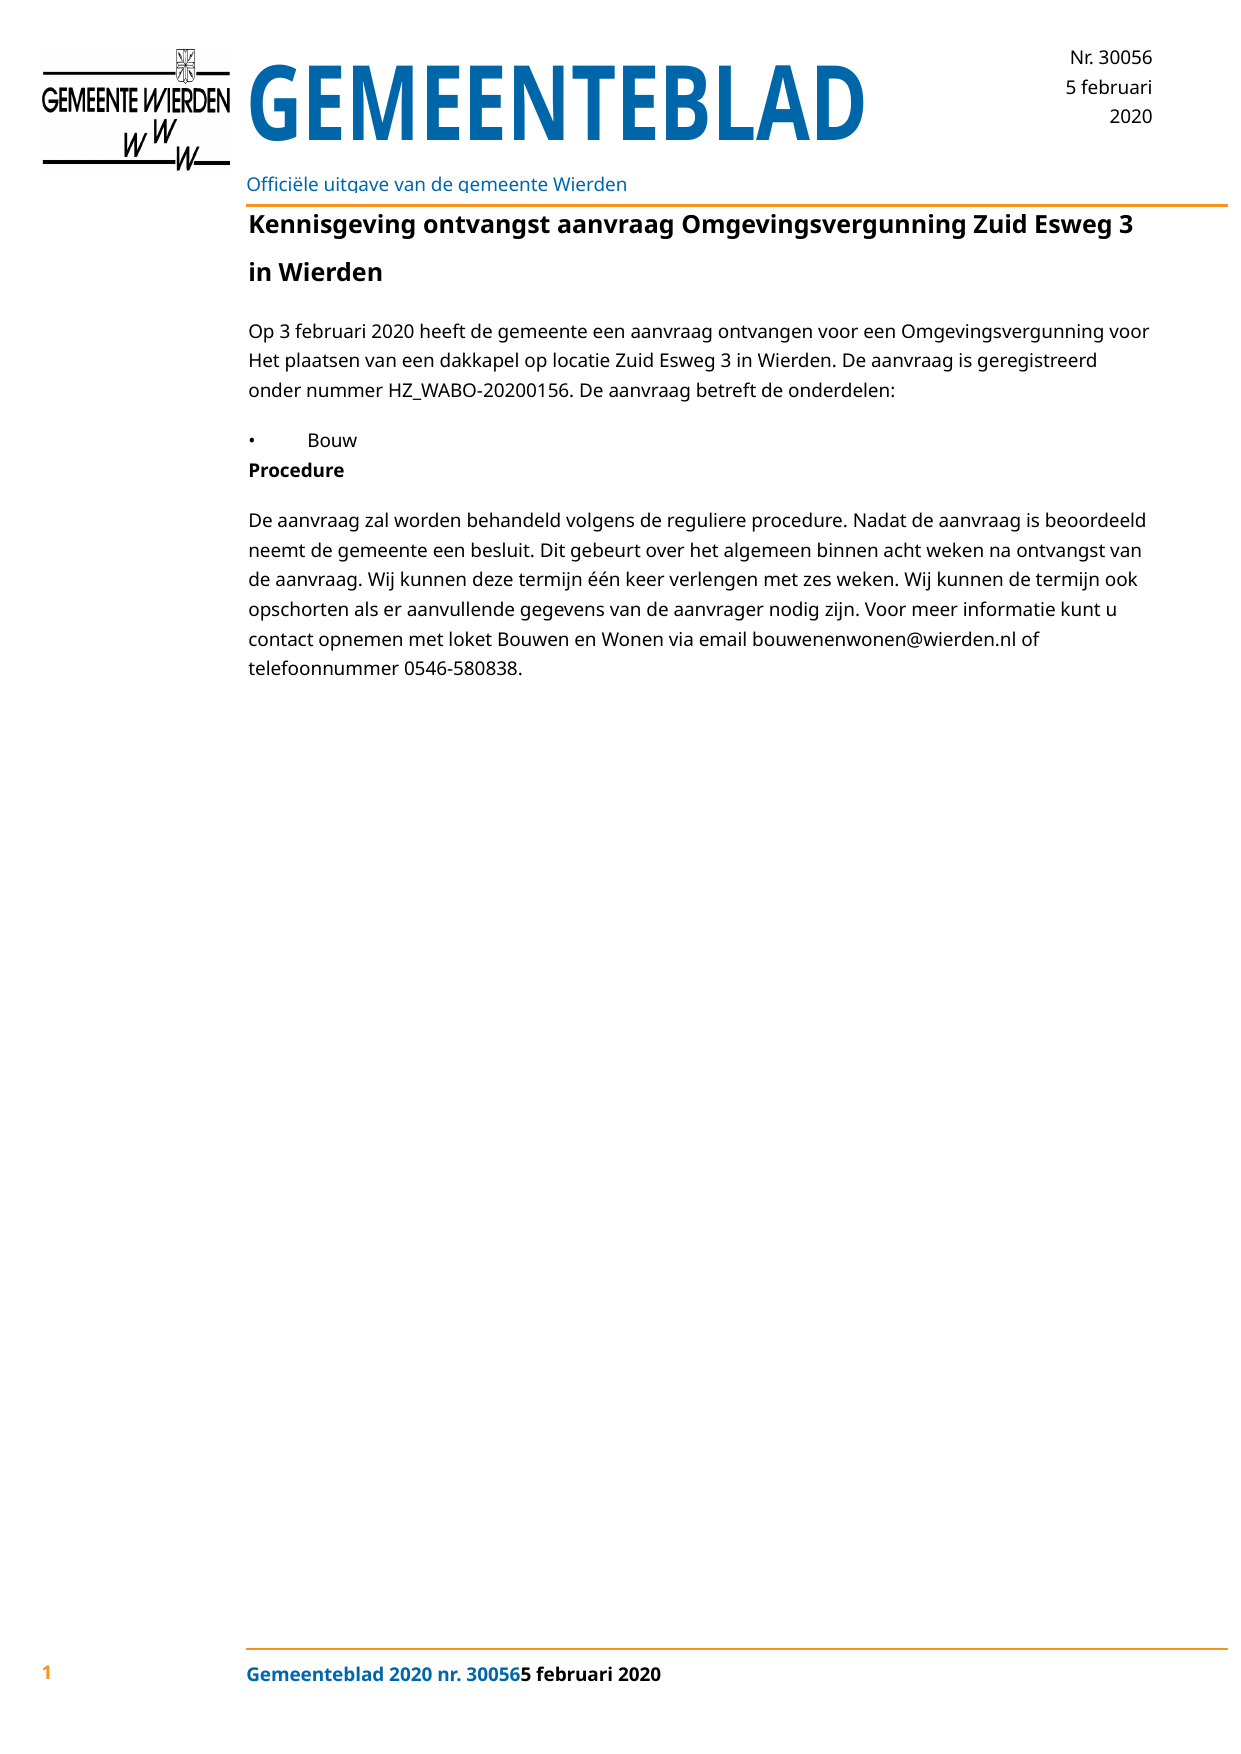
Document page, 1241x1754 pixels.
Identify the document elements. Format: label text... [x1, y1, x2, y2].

text Op 3 februari 2020 heeft de gemeente een aanvraag ontvangen voor een Omgevingsvergunning voor Het plaatsen van een dakkapel op locatie Zuid Esweg 3 in Wierden. De aanvraag is geregistreerd onder nummer HZ_WABO-20200156. De aanvraag betreft de onderdelen: [248, 318, 1152, 403]
text De aanvraag zal worden behandeld volgens de reguliere procedure. Nadat de aanvraag is beoordeeld neemt de gemeente een besluit. Dit gebeurt over het algemeen binnen acht weken na ontvangst van de aanvraag. Wij kunnen deze termijn één keer verlengen met zes weken. Wij kunnen de termijn ook opschorten als er aanvullende gegevens van de aanvrager nodig zijn. Voor meer informatie kunt u contact opnemen met loket Bouwen en Wonen via email bouwenenwonen@wierden.nl of telefoonnummer 0546-580838. [248, 507, 1152, 681]
text Kennisgeving ontvangst aanvraag Omgevingsvergunning Zuid Esweg 3 in Wierden [248, 207, 1152, 288]
text Procedure [248, 457, 1152, 483]
list Bouw [248, 427, 1152, 453]
picture [41, 47, 231, 172]
